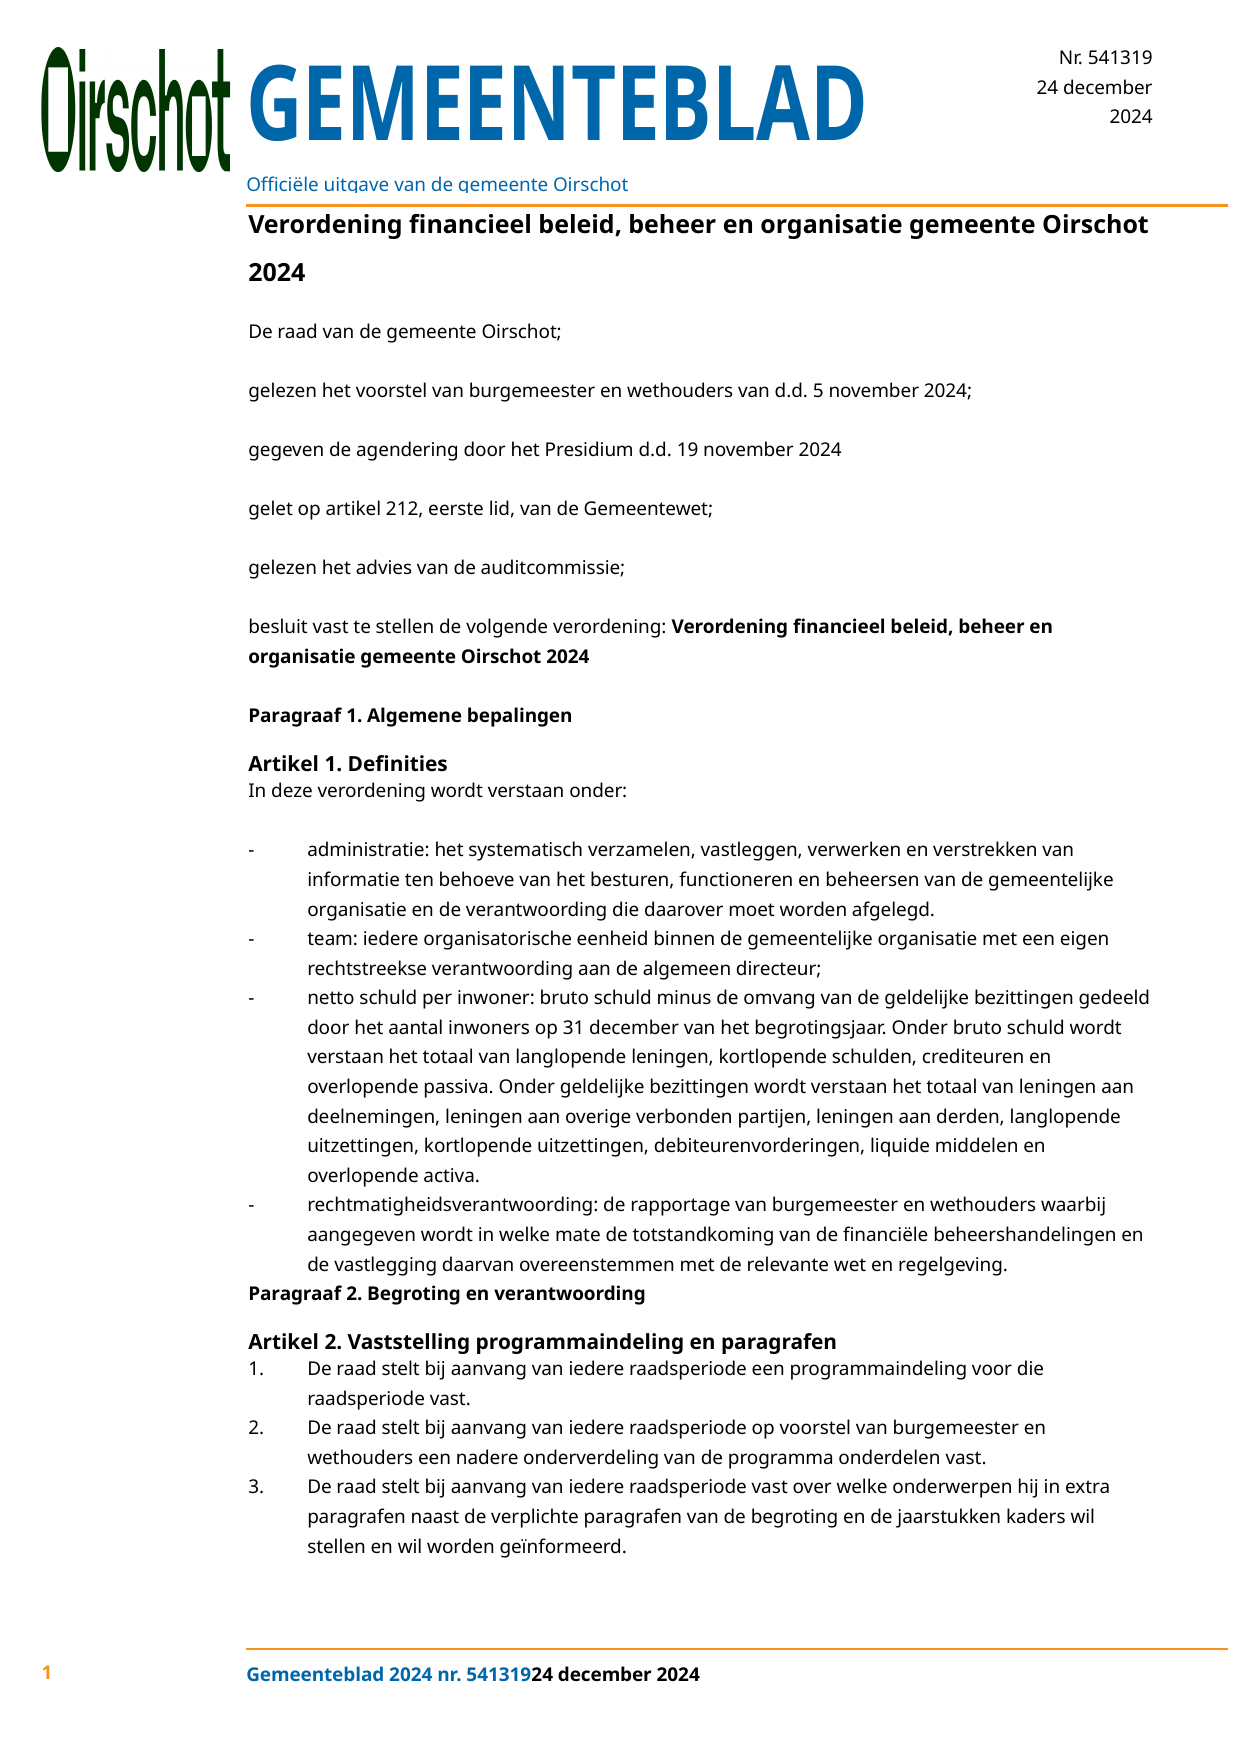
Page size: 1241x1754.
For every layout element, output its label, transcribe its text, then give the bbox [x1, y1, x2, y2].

list De raad stelt bij aanvang van iedere raadsperiode op voorstel van burgemeester en wethouders een nadere onderverdeling van de programma onderdelen vast. [248, 1414, 1152, 1470]
text Paragraaf 1. Algemene bepalingen [248, 702, 1152, 728]
list team: iedere organisatorische eenheid binnen de gemeentelijke organisatie met een eigen rechtstreekse verantwoording aan de algemeen directeur; [248, 925, 1152, 981]
text gegeven de agendering door het Presidium d.d. 19 november 2024 [248, 436, 1152, 462]
text gelet op artikel 212, eerste lid, van de Gemeentewet; [248, 495, 1152, 521]
list netto schuld per inwoner: bruto schuld minus de omvang van de geldelijke bezittingen gedeeld door het aantal inwoners op 31 december van het begrotingsjaar. Onder bruto schuld wordt verstaan het totaal van langlopende leningen, kortlopende schulden, crediteuren en overlopende passiva. Onder geldelijke bezittingen wordt verstaan het totaal van leningen aan deelnemingen, leningen aan overige verbonden partijen, leningen aan derden, langlopende uitzettingen, kortlopende uitzettingen, debiteurenvorderingen, liquide middelen en overlopende activa. [248, 984, 1152, 1188]
text In deze verordening wordt verstaan onder: [248, 777, 1152, 803]
text Artikel 1. Definities [248, 749, 1152, 777]
text besluit vast te stellen de volgende verordening: Verordening financieel beleid, beheer en organisatie gemeente Oirschot 2024 [248, 614, 1152, 669]
text gelezen het advies van de auditcommissie; [248, 554, 1152, 580]
text gelezen het voorstel van burgemeester en wethouders van d.d. 5 november 2024; [248, 377, 1152, 403]
text Paragraaf 2. Begroting en verantwoording [248, 1280, 1152, 1306]
list administratie: het systematisch verzamelen, vastleggen, verwerken en verstrekken van informatie ten behoeve van het besturen, functioneren en beheersen van de gemeentelijke organisatie en de verantwoording die daarover moet worden afgelegd. [248, 837, 1152, 922]
list rechtmatigheidsverantwoording: de rapportage van burgemeester en wethouders waarbij aangegeven wordt in welke mate de totstandkoming van de financiële beheershandelingen en de vastlegging daarvan overeenstemmen met de relevante wet en regelgeving. [248, 1192, 1152, 1277]
text Verordening financieel beleid, beheer en organisatie gemeente Oirschot 2024 [248, 207, 1152, 288]
list De raad stelt bij aanvang van iedere raadsperiode vast over welke onderwerpen hij in extra paragrafen naast de verplichte paragrafen van de begroting en de jaarstukken kaders wil stellen en wil worden geïnformeerd. [248, 1474, 1152, 1559]
list De raad stelt bij aanvang van iedere raadsperiode een programmaindeling voor die raadsperiode vast. [248, 1355, 1152, 1411]
text De raad van de gemeente Oirschot; [248, 318, 1152, 344]
text Artikel 2. Vaststelling programmaindeling en paragrafen [248, 1327, 1152, 1355]
picture [41, 47, 231, 172]
